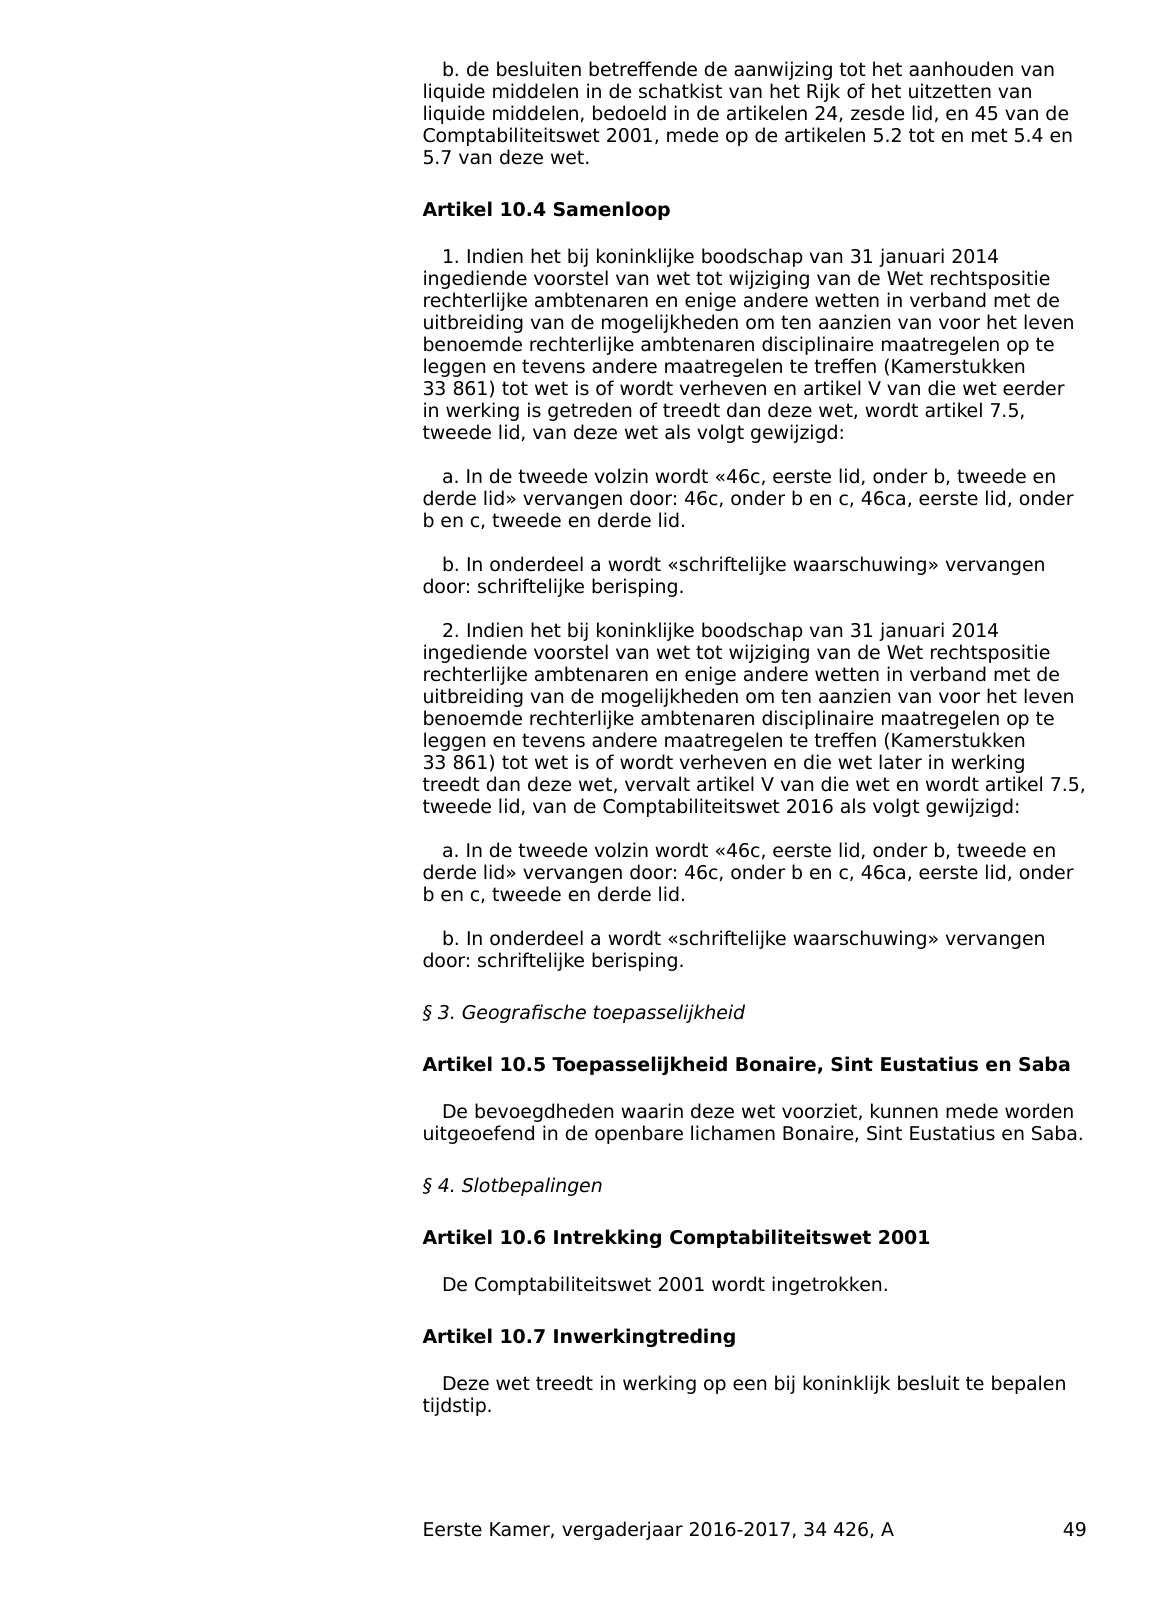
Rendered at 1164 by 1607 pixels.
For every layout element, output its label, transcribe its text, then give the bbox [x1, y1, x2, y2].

text 2. Indien het bij koninklijke boodschap van 31 januari 2014 ingediende voorstel van wet tot wijziging van de Wet rechtspositie rechterlijke ambtenaren en enige andere wetten in verband met de uitbreiding van de mogelijkheden om ten aanzien van voor het leven benoemde rechterlijke ambtenaren disciplinaire maatregelen op te leggen en tevens andere maatregelen te treffen (Kamerstukken 33 861) tot wet is of wordt verheven en die wet later in werking treedt dan deze wet, vervalt artikel V van die wet en wordt artikel 7.5, tweede lid, van de Comptabiliteitswet 2016 als volgt gewijzigd: [422, 620, 1087, 818]
text Deze wet treedt in werking op een bij koninklijk besluit te bepalen tijdstip. [422, 1373, 1087, 1417]
text De Comptabiliteitswet 2001 wordt ingetrokken. [422, 1274, 1087, 1296]
text b. de besluiten betreffende de aanwijzing tot het aanhouden van liquide middelen in de schatkist van het Rijk of het uitzetten van liquide middelen, bedoeld in de artikelen 24, zesde lid, en 45 van de Comptabiliteitswet 2001, mede op de artikelen 5.2 tot en met 5.4 en 5.7 van deze wet. [422, 59, 1087, 169]
text a. In de tweede volzin wordt «46c, eerste lid, onder b, tweede en derde lid» vervangen door: 46c, onder b en c, 46ca, eerste lid, onder b en c, tweede en derde lid. [422, 466, 1087, 532]
subtitle Artikel 10.5 Toepasselijkheid Bonaire, Sint Eustatius en Saba [422, 1054, 1087, 1076]
text b. In onderdeel a wordt «schriftelijke waarschuwing» vervangen door: schriftelijke berisping. [422, 554, 1087, 598]
text De bevoegdheden waarin deze wet voorziet, kunnen mede worden uitgeoefend in de openbare lichamen Bonaire, Sint Eustatius en Saba. [422, 1101, 1087, 1145]
subtitle Artikel 10.7 Inwerkingtreding [422, 1326, 1087, 1348]
subtitle Artikel 10.4 Samenloop [422, 199, 1087, 221]
text 1. Indien het bij koninklijke boodschap van 31 januari 2014 ingediende voorstel van wet tot wijziging van de Wet rechtspositie rechterlijke ambtenaren en enige andere wetten in verband met de uitbreiding van de mogelijkheden om ten aanzien van voor het leven benoemde rechterlijke ambtenaren disciplinaire maatregelen op te leggen en tevens andere maatregelen te treffen (Kamerstukken 33 861) tot wet is of wordt verheven en artikel V van die wet eerder in werking is getreden of treedt dan deze wet, wordt artikel 7.5, tweede lid, van deze wet als volgt gewijzigd: [422, 246, 1087, 444]
text a. In de tweede volzin wordt «46c, eerste lid, onder b, tweede en derde lid» vervangen door: 46c, onder b en c, 46ca, eerste lid, onder b en c, tweede en derde lid. [422, 840, 1087, 906]
subtitle Artikel 10.6 Intrekking Comptabiliteitswet 2001 [422, 1227, 1087, 1249]
text b. In onderdeel a wordt «schriftelijke waarschuwing» vervangen door: schriftelijke berisping. [422, 928, 1087, 972]
subtitle § 3. Geografische toepasselijkheid [422, 1002, 1087, 1024]
subtitle § 4. Slotbepalingen [422, 1175, 1087, 1197]
